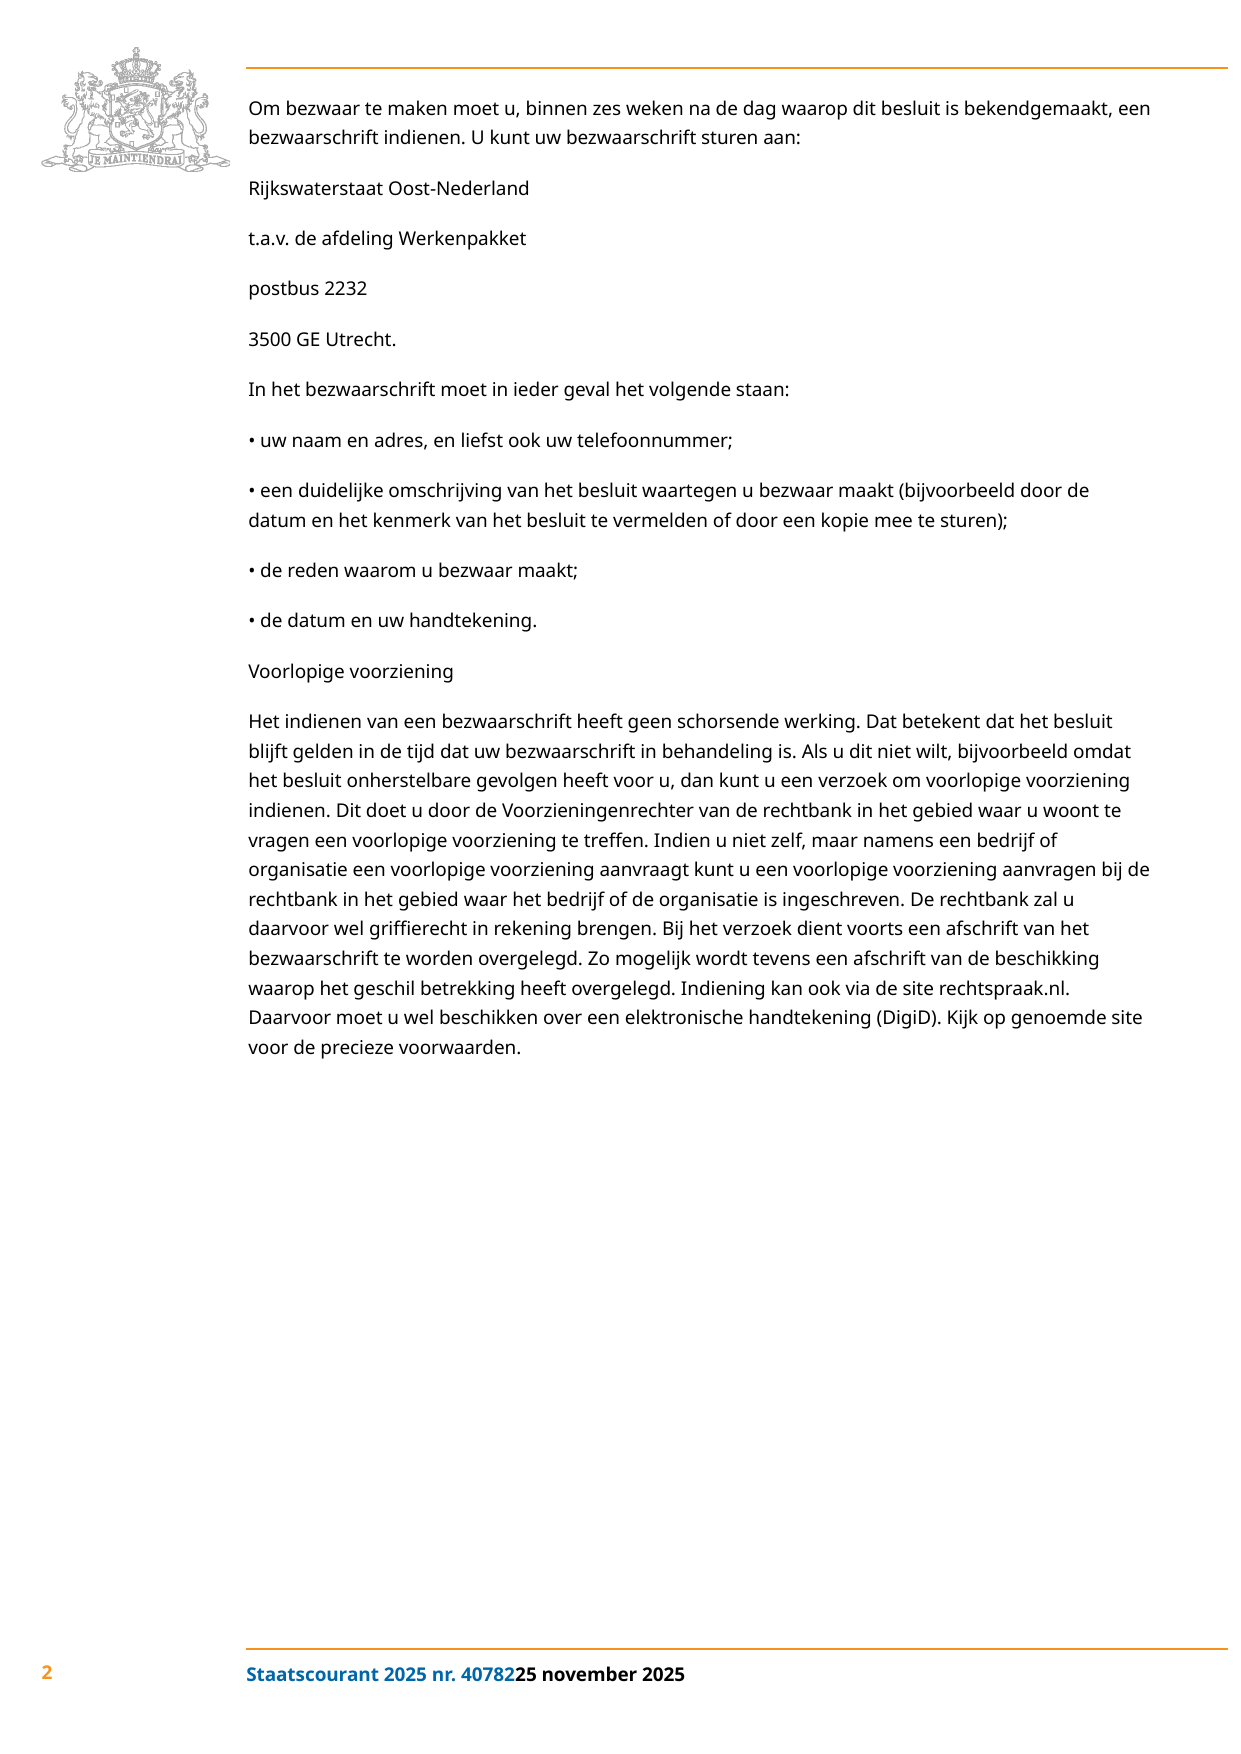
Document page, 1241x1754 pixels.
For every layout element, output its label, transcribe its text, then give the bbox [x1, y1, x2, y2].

text 3500 GE Utrecht. [248, 326, 1152, 352]
text postbus 2232 [248, 276, 1152, 301]
text • een duidelijke omschrijving van het besluit waartegen u bezwaar maakt (bijvoorbeeld door de datum en het kenmerk van het besluit te vermelden of door een kopie mee te sturen); [248, 477, 1152, 533]
text • uw naam en adres, en liefst ook uw telefoonnummer; [248, 427, 1152, 453]
text t.a.v. de afdeling Werkenpakket [248, 225, 1152, 251]
text • de reden waarom u bezwaar maakt; [248, 557, 1152, 583]
text Rijkswaterstaat Oost-Nederland [248, 175, 1152, 201]
picture [41, 47, 231, 172]
text Om bezwaar te maken moet u, binnen zes weken na de dag waarop dit besluit is bekendgemaakt, een bezwaarschrift indienen. U kunt uw bezwaarschrift sturen aan: [248, 95, 1152, 150]
text In het bezwaarschrift moet in ieder geval het volgende staan: [248, 376, 1152, 402]
text Het indienen van een bezwaarschrift heeft geen schorsende werking. Dat betekent dat het besluit blijft gelden in de tijd dat uw bezwaarschrift in behandeling is. Als u dit niet wilt, bijvoorbeeld omdat het besluit onherstelbare gevolgen heeft voor u, dan kunt u een verzoek om voorlopige voorziening indienen. Dit doet u door de Voorzieningenrechter van de rechtbank in het gebied waar u woont te vragen een voorlopige voorziening te treffen. Indien u niet zelf, maar namens een bedrijf of organisatie een voorlopige voorziening aanvraagt kunt u een voorlopige voorziening aanvragen bij de rechtbank in het gebied waar het bedrijf of de organisatie is ingeschreven. De rechtbank zal u daarvoor wel griffierecht in rekening brengen. Bij het verzoek dient voorts een afschrift van het bezwaarschrift te worden overgelegd. Zo mogelijk wordt tevens een afschrift van de beschikking waarop het geschil betrekking heeft overgelegd. Indiening kan ook via de site rechtspraak.nl. Daarvoor moet u wel beschikken over een elektronische handtekening (DigiD). Kijk op genoemde site voor de precieze voorwaarden. [248, 708, 1152, 1060]
text Voorlopige voorziening [248, 658, 1152, 684]
text • de datum en uw handtekening. [248, 608, 1152, 633]
